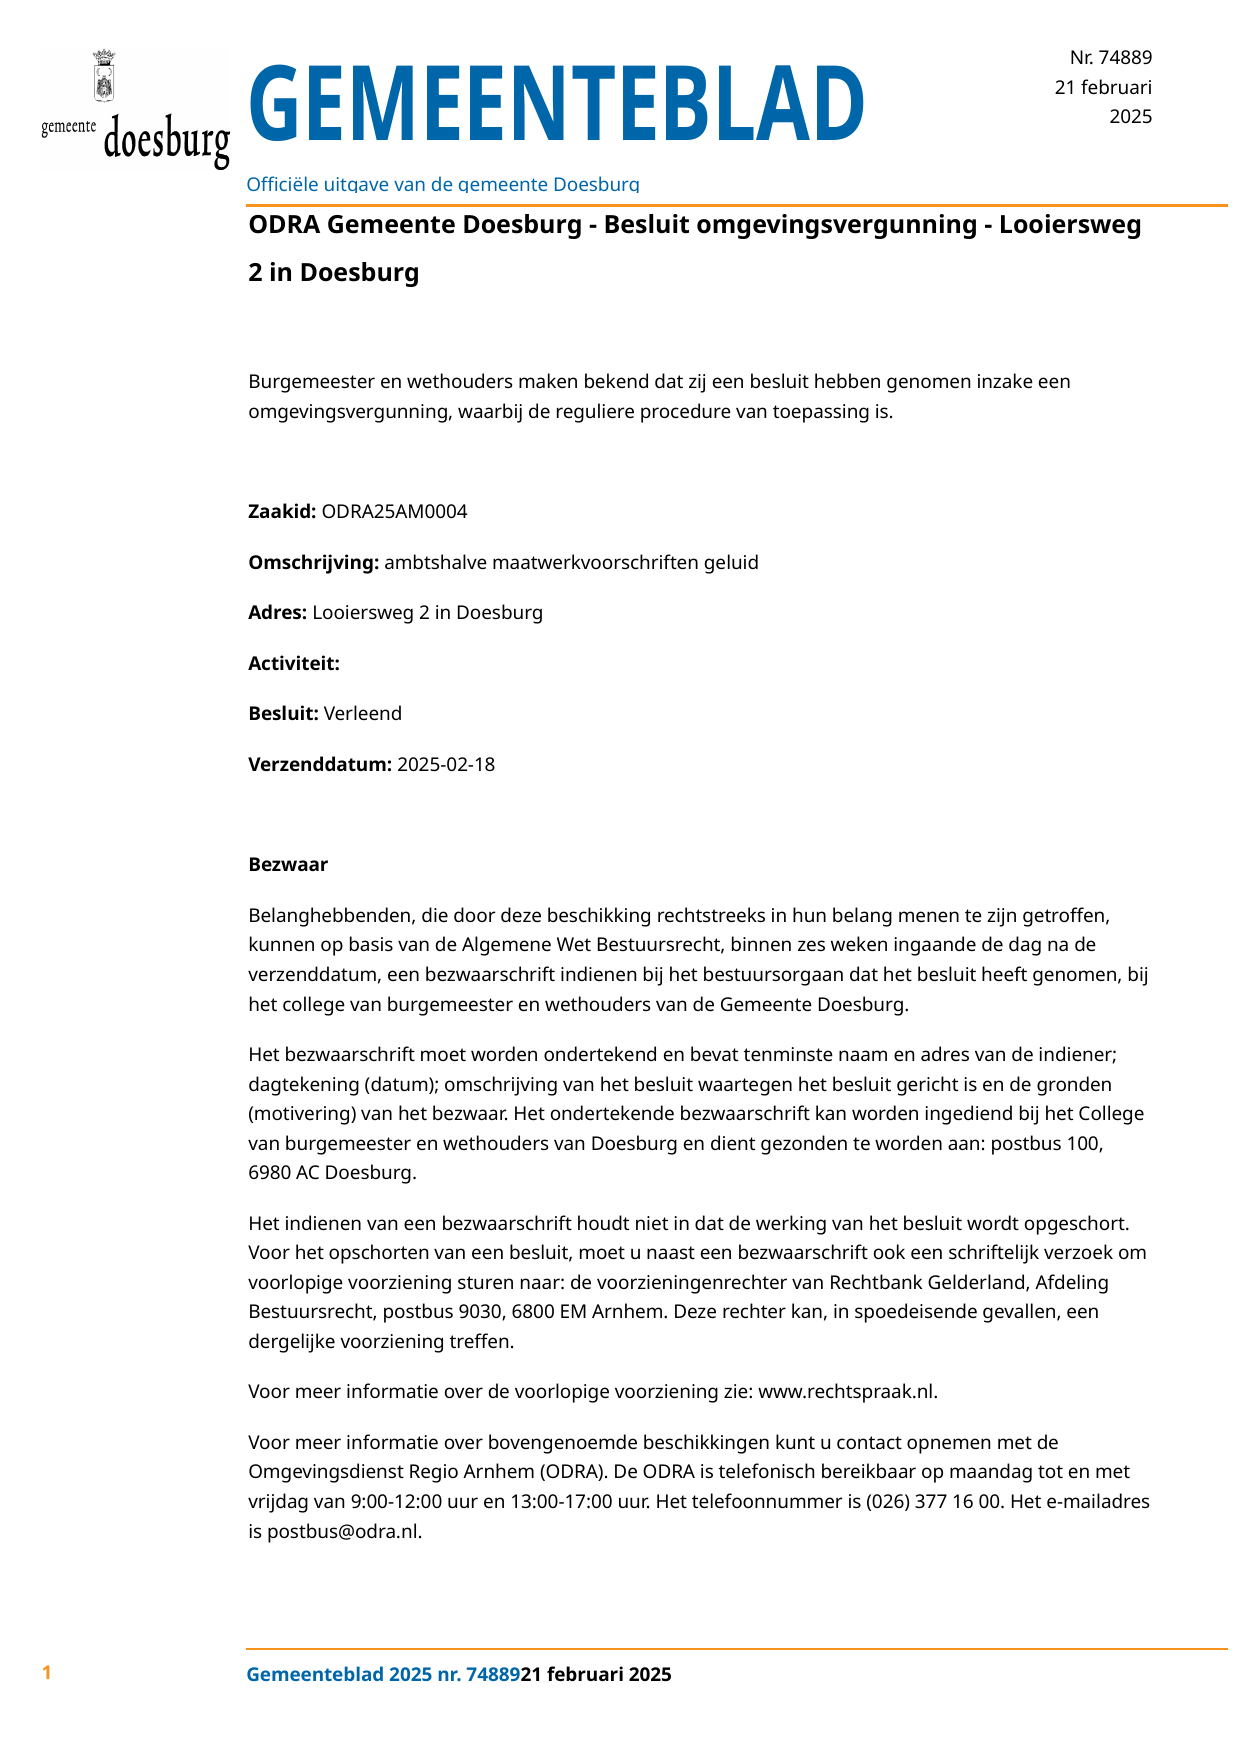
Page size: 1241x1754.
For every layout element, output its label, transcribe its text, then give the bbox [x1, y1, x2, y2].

text ODRA Gemeente Doesburg - Besluit omgevingsvergunning - Looiersweg 2 in Doesburg [248, 207, 1152, 288]
text Adres: Looiersweg 2 in Doesburg [248, 599, 1152, 625]
picture [41, 47, 231, 172]
text Belanghebbenden, die door deze beschikking rechtstreeks in hun belang menen te zijn getroffen, kunnen op basis van de Algemene Wet Bestuursrecht, binnen zes weken ingaande de dag na de verzenddatum, een bezwaarschrift indienen bij het bestuursorgaan dat het besluit heeft genomen, bij het college van burgemeester en wethouders van de Gemeente Doesburg. [248, 902, 1152, 1017]
text Voor meer informatie over bovengenoemde beschikkingen kunt u contact opnemen met de Omgevingsdienst Regio Arnhem (ODRA). De ODRA is telefonisch bereikbaar op maandag tot en met vrijdag van 9:00-12:00 uur en 13:00-17:00 uur. Het telefoonnummer is (026) 377 16 00. Het e-mailadres is postbus@odra.nl. [248, 1429, 1152, 1544]
text Bezwaar [248, 852, 1152, 877]
text Het bezwaarschrift moet worden ondertekend en bevat tenminste naam en adres van de indiener; dagtekening (datum); omschrijving van het besluit waartegen het besluit gericht is en de gronden (motivering) van het bezwaar. Het ondertekende bezwaarschrift kan worden ingediend bij het College van burgemeester en wethouders van Doesburg en dient gezonden te worden aan: postbus 100, 6980 AC Doesburg. [248, 1041, 1152, 1185]
text Burgemeester en wethouders maken bekend dat zij een besluit hebben genomen inzake een omgevingsvergunning, waarbij de reguliere procedure van toepassing is. [248, 368, 1152, 424]
text Activiteit: [248, 650, 1152, 676]
text Het indienen van een bezwaarschrift houdt niet in dat de werking van het besluit wordt opgeschort. Voor het opschorten van een besluit, moet u naast een bezwaarschrift ook een schriftelijk verzoek om voorlopige voorziening sturen naar: de voorzieningenrechter van Rechtbank Gelderland, Afdeling Bestuursrecht, postbus 9030, 6800 EM Arnhem. Deze rechter kan, in spoedeisende gevallen, een dergelijke voorziening treffen. [248, 1210, 1152, 1354]
text Voor meer informatie over de voorlopige voorziening zie: www.rechtspraak.nl. [248, 1379, 1152, 1404]
text Besluit: Verleend [248, 700, 1152, 726]
text Zaakid: ODRA25AM0004 [248, 499, 1152, 524]
text Verzenddatum: 2025-02-18 [248, 751, 1152, 777]
text Omschrijving: ambtshalve maatwerkvoorschriften geluid [248, 549, 1152, 575]
